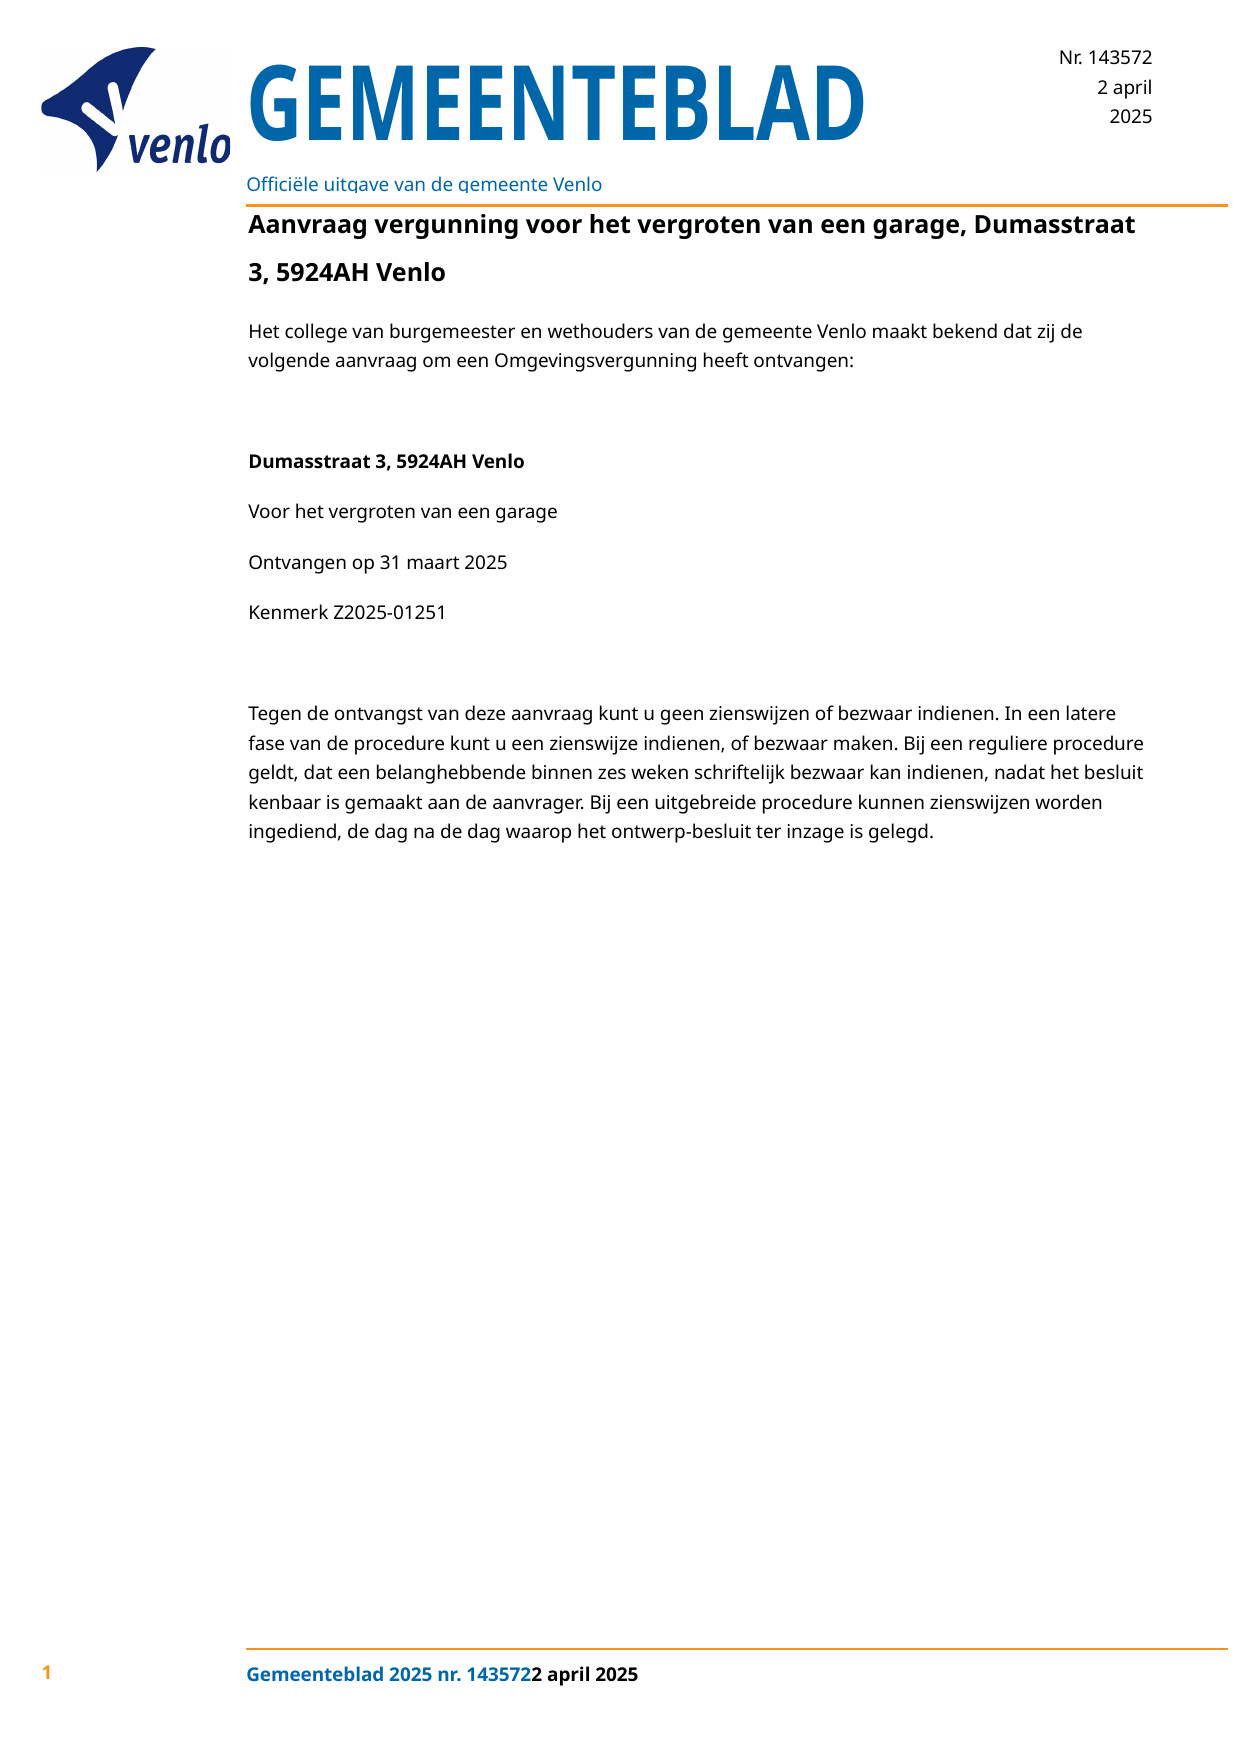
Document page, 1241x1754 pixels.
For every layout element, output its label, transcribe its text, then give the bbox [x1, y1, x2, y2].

text Dumasstraat 3, 5924AH Venlo [248, 448, 1152, 474]
text Het college van burgemeester en wethouders van de gemeente Venlo maakt bekend dat zij de volgende aanvraag om een Omgevingsvergunning heeft ontvangen: [248, 318, 1152, 373]
text Kenmerk Z2025-01251 [248, 599, 1152, 625]
text Aanvraag vergunning voor het vergroten van een garage, Dumasstraat 3, 5924AH Venlo [248, 207, 1152, 288]
picture [41, 47, 231, 172]
text Tegen de ontvangst van deze aanvraag kunt u geen zienswijzen of bezwaar indienen. In een latere fase van de procedure kunt u een zienswijze indienen, of bezwaar maken. Bij een reguliere procedure geldt, dat een belanghebbende binnen zes weken schriftelijk bezwaar kan indienen, nadat het besluit kenbaar is gemaakt aan de aanvrager. Bij een uitgebreide procedure kunnen zienswijzen worden ingediend, de dag na de dag waarop het ontwerp-besluit ter inzage is gelegd. [248, 700, 1152, 844]
text Voor het vergroten van een garage [248, 499, 1152, 524]
text Ontvangen op 31 maart 2025 [248, 549, 1152, 575]
